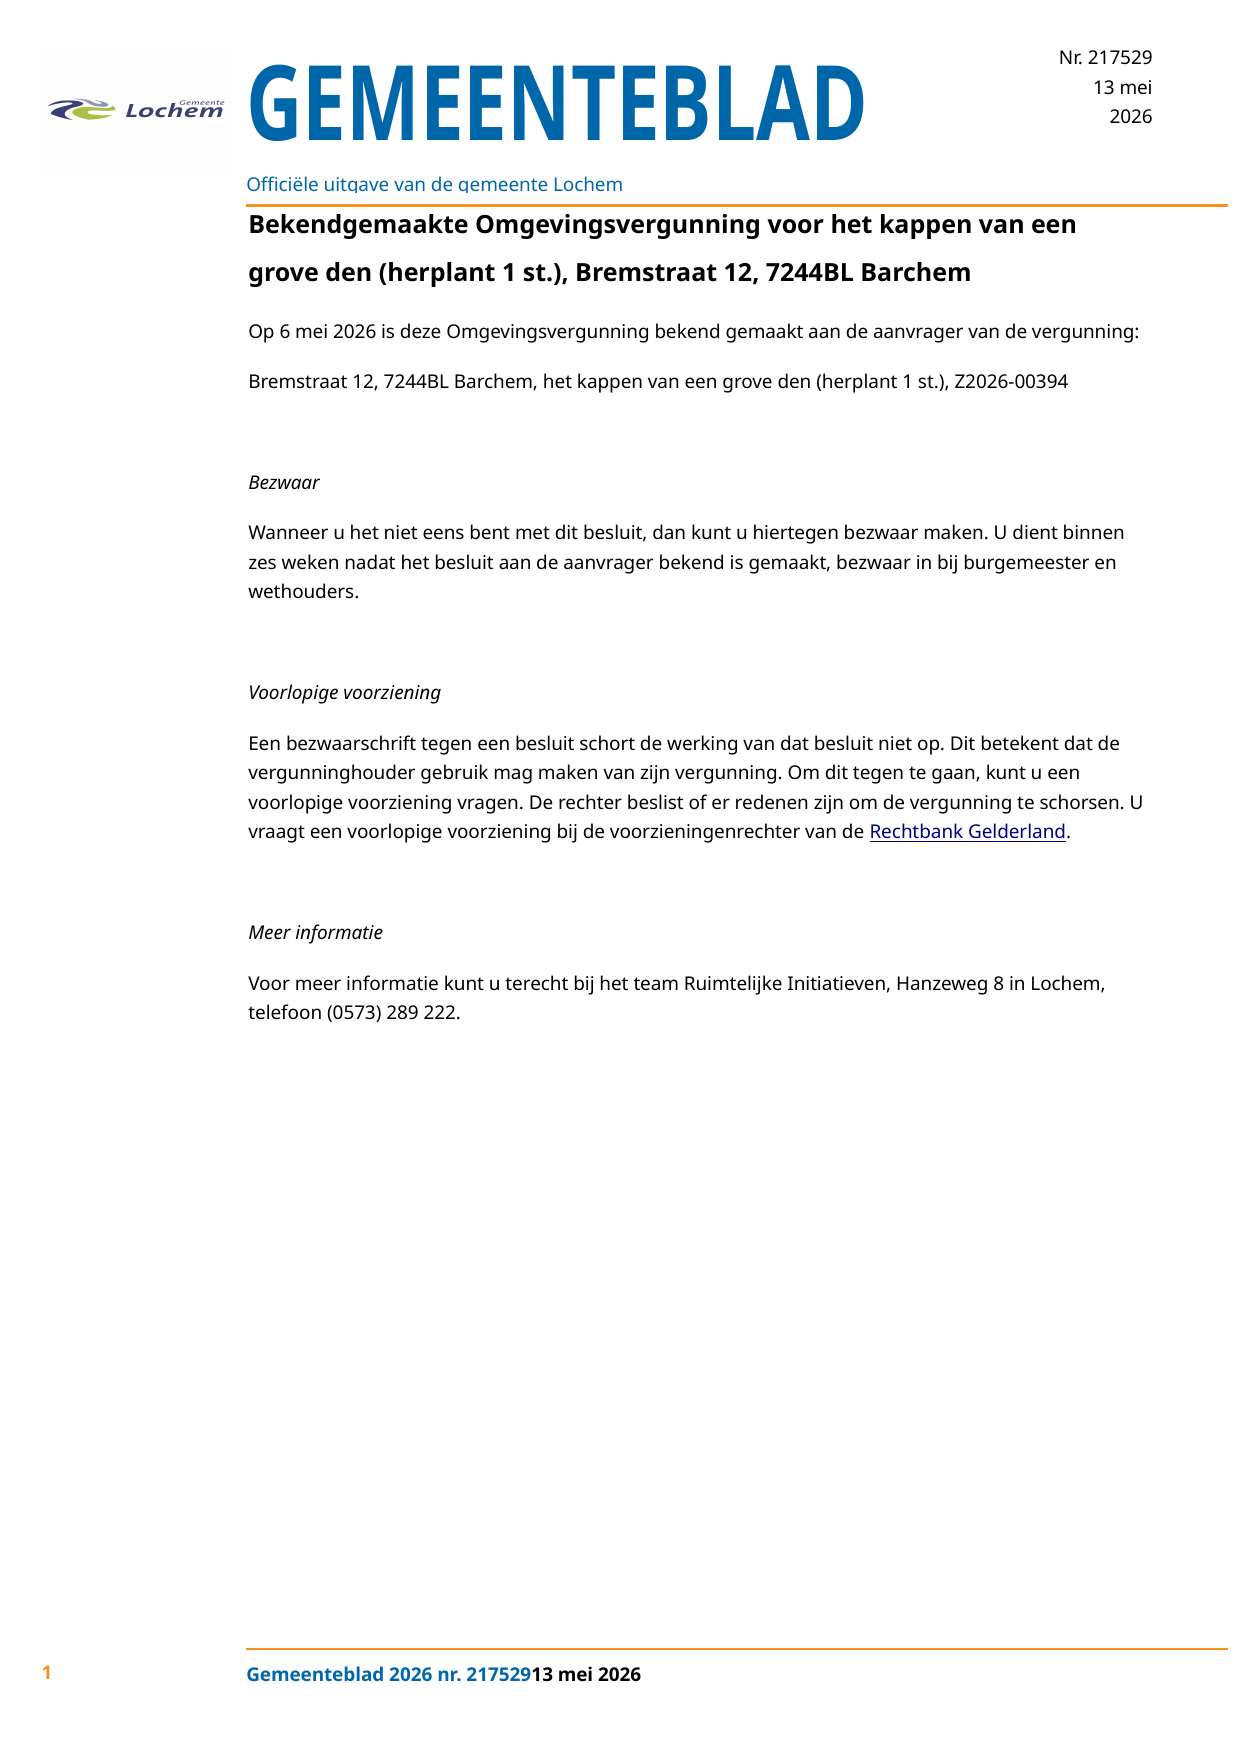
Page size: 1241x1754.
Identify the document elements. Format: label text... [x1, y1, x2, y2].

picture [41, 47, 231, 172]
text Bekendgemaakte Omgevingsvergunning voor het kappen van een grove den (herplant 1 st.), Bremstraat 12, 7244BL Barchem [248, 207, 1152, 288]
text Meer informatie [248, 919, 1152, 945]
text Bezwaar [248, 469, 1152, 495]
text Op 6 mei 2026 is deze Omgevingsvergunning bekend gemaakt aan de aanvrager van de vergunning: [248, 318, 1152, 344]
text Een bezwaarschrift tegen een besluit schort de werking van dat besluit niet op. Dit betekent dat de vergunninghouder gebruik mag maken van zijn vergunning. Om dit tegen te gaan, kunt u een voorlopige voorziening vragen. De rechter beslist of er redenen zijn om de vergunning te schorsen. U vraagt een voorlopige voorziening bij de voorzieningenrechter van de Rechtbank Gelderland. [248, 730, 1152, 844]
text Voor meer informatie kunt u terecht bij het team Ruimtelijke Initiatieven, Hanzeweg 8 in Lochem, telefoon (0573) 289 222. [248, 970, 1152, 1025]
text Wanneer u het niet eens bent met dit besluit, dan kunt u hiertegen bezwaar maken. U dient binnen zes weken nadat het besluit aan de aanvrager bekend is gemaakt, bezwaar in bij burgemeester en wethouders. [248, 519, 1152, 604]
text Bremstraat 12, 7244BL Barchem, het kappen van een grove den (herplant 1 st.), Z2026-00394 [248, 368, 1152, 394]
text Voorlopige voorziening [248, 679, 1152, 705]
